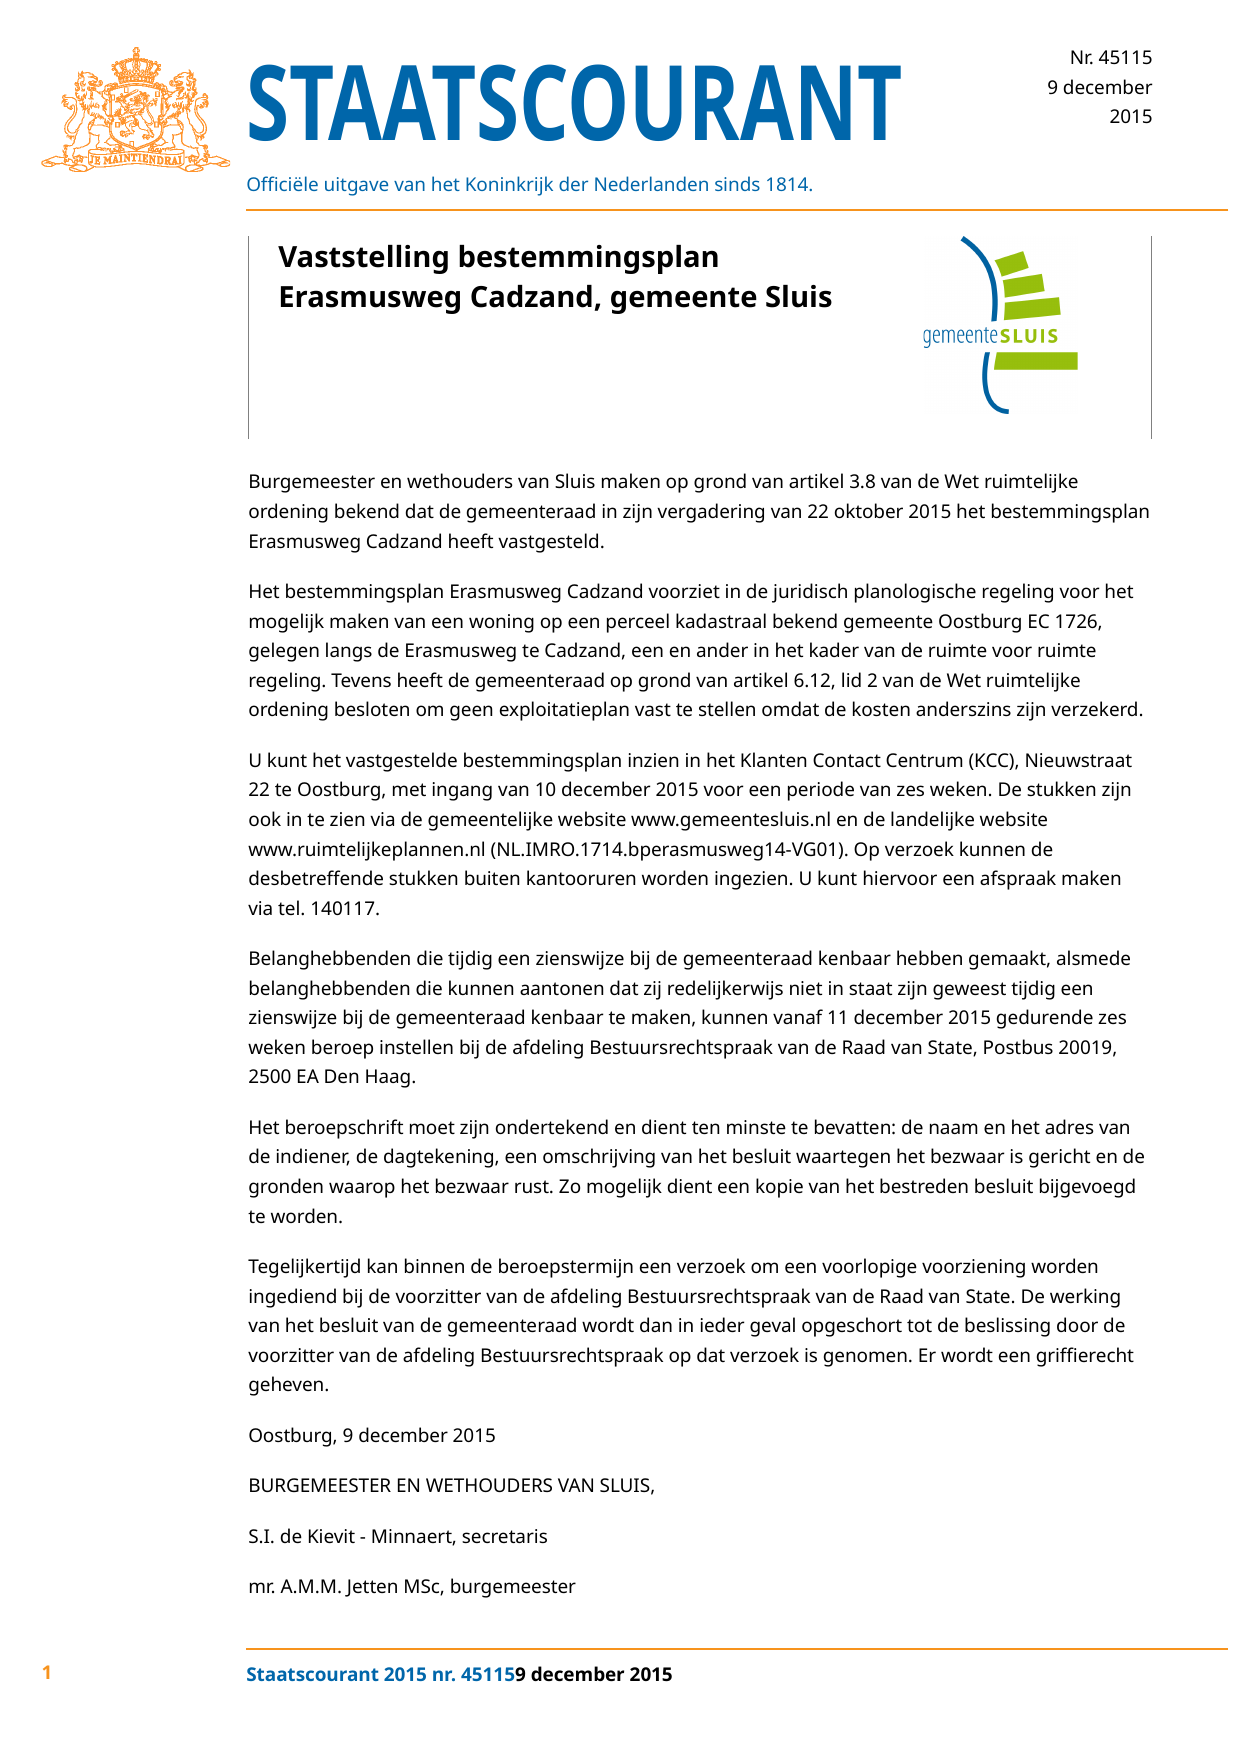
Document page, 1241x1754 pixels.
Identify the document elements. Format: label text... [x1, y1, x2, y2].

text Het beroepschrift moet zijn ondertekend en dient ten minste te bevatten: de naam en het adres van de indiener, de dagtekening, een omschrijving van het besluit waartegen het bezwaar is gericht en de gronden waarop het bezwaar rust. Zo mogelijk dient een kopie van het bestreden besluit bijgevoegd te worden. [248, 1114, 1152, 1228]
picture [923, 236, 1078, 414]
table_header [850, 414, 1151, 439]
text Burgemeester en wethouders van Sluis maken op grond van artikel 3.8 van de Wet ruimtelijke ordening bekend dat de gemeenteraad in zijn vergadering van 22 oktober 2015 het bestemmingsplan Erasmusweg Cadzand heeft vastgesteld. [248, 469, 1152, 553]
table_header Vaststelling bestemmingsplan Erasmusweg Cadzand, gemeente Sluis [249, 236, 850, 439]
table_header [1078, 236, 1151, 413]
text BURGEMEESTER EN WETHOUDERS VAN SLUIS, [248, 1472, 1152, 1498]
text Belanghebbenden die tijdig een zienswijze bij de gemeenteraad kenbaar hebben gemaakt, alsmede belanghebbenden die kunnen aantonen dat zij redelijkerwijs niet in staat zijn geweest tijdig een zienswijze bij de gemeenteraad kenbaar te maken, kunnen vanaf 11 december 2015 gedurende zes weken beroep instellen bij de afdeling Bestuursrechtspraak van de Raad van State, Postbus 20019, 2500 EA Den Haag. [248, 945, 1152, 1089]
text Tegelijkertijd kan binnen de beroepstermijn een verzoek om een voorlopige voorziening worden ingediend bij de voorzitter van de afdeling Bestuursrechtspraak van de Raad van State. De werking van het besluit van de gemeenteraad wordt dan in ieder geval opgeschort tot de beslissing door de voorzitter van de afdeling Bestuursrechtspraak op dat verzoek is genomen. Er wordt een griffierecht geheven. [248, 1253, 1152, 1397]
text S.I. de Kievit - Minnaert, secretaris [248, 1523, 1152, 1548]
picture [41, 47, 231, 172]
text Oostburg, 9 december 2015 [248, 1422, 1152, 1448]
text mr. A.M.M. Jetten MSc, burgemeester [248, 1573, 1152, 1599]
text U kunt het vastgestelde bestemmingsplan inzien in het Klanten Contact Centrum (KCC), Nieuwstraat 22 te Oostburg, met ingang van 10 december 2015 voor een periode van zes weken. De stukken zijn ook in te zien via de gemeentelijke website www.gemeentesluis.nl en de landelijke website www.ruimtelijkeplannen.nl (NL.IMRO.1714.bperasmusweg14-VG01). Op verzoek kunnen de desbetreffende stukken buiten kantooruren worden ingezien. U kunt hiervoor een afspraak maken via tel. 140117. [248, 747, 1152, 921]
text Het bestemmingsplan Erasmusweg Cadzand voorziet in de juridisch planologische regeling voor het mogelijk maken van een woning op een perceel kadastraal bekend gemeente Oostburg EC 1726, gelegen langs de Erasmusweg te Cadzand, een en ander in het kader van de ruimte voor ruimte regeling. Tevens heeft de gemeenteraad op grond van artikel 6.12, lid 2 van de Wet ruimtelijke ordening besloten om geen exploitatieplan vast te stellen omdat de kosten anderszins zijn verzekerd. [248, 578, 1152, 722]
table_header [850, 236, 923, 413]
